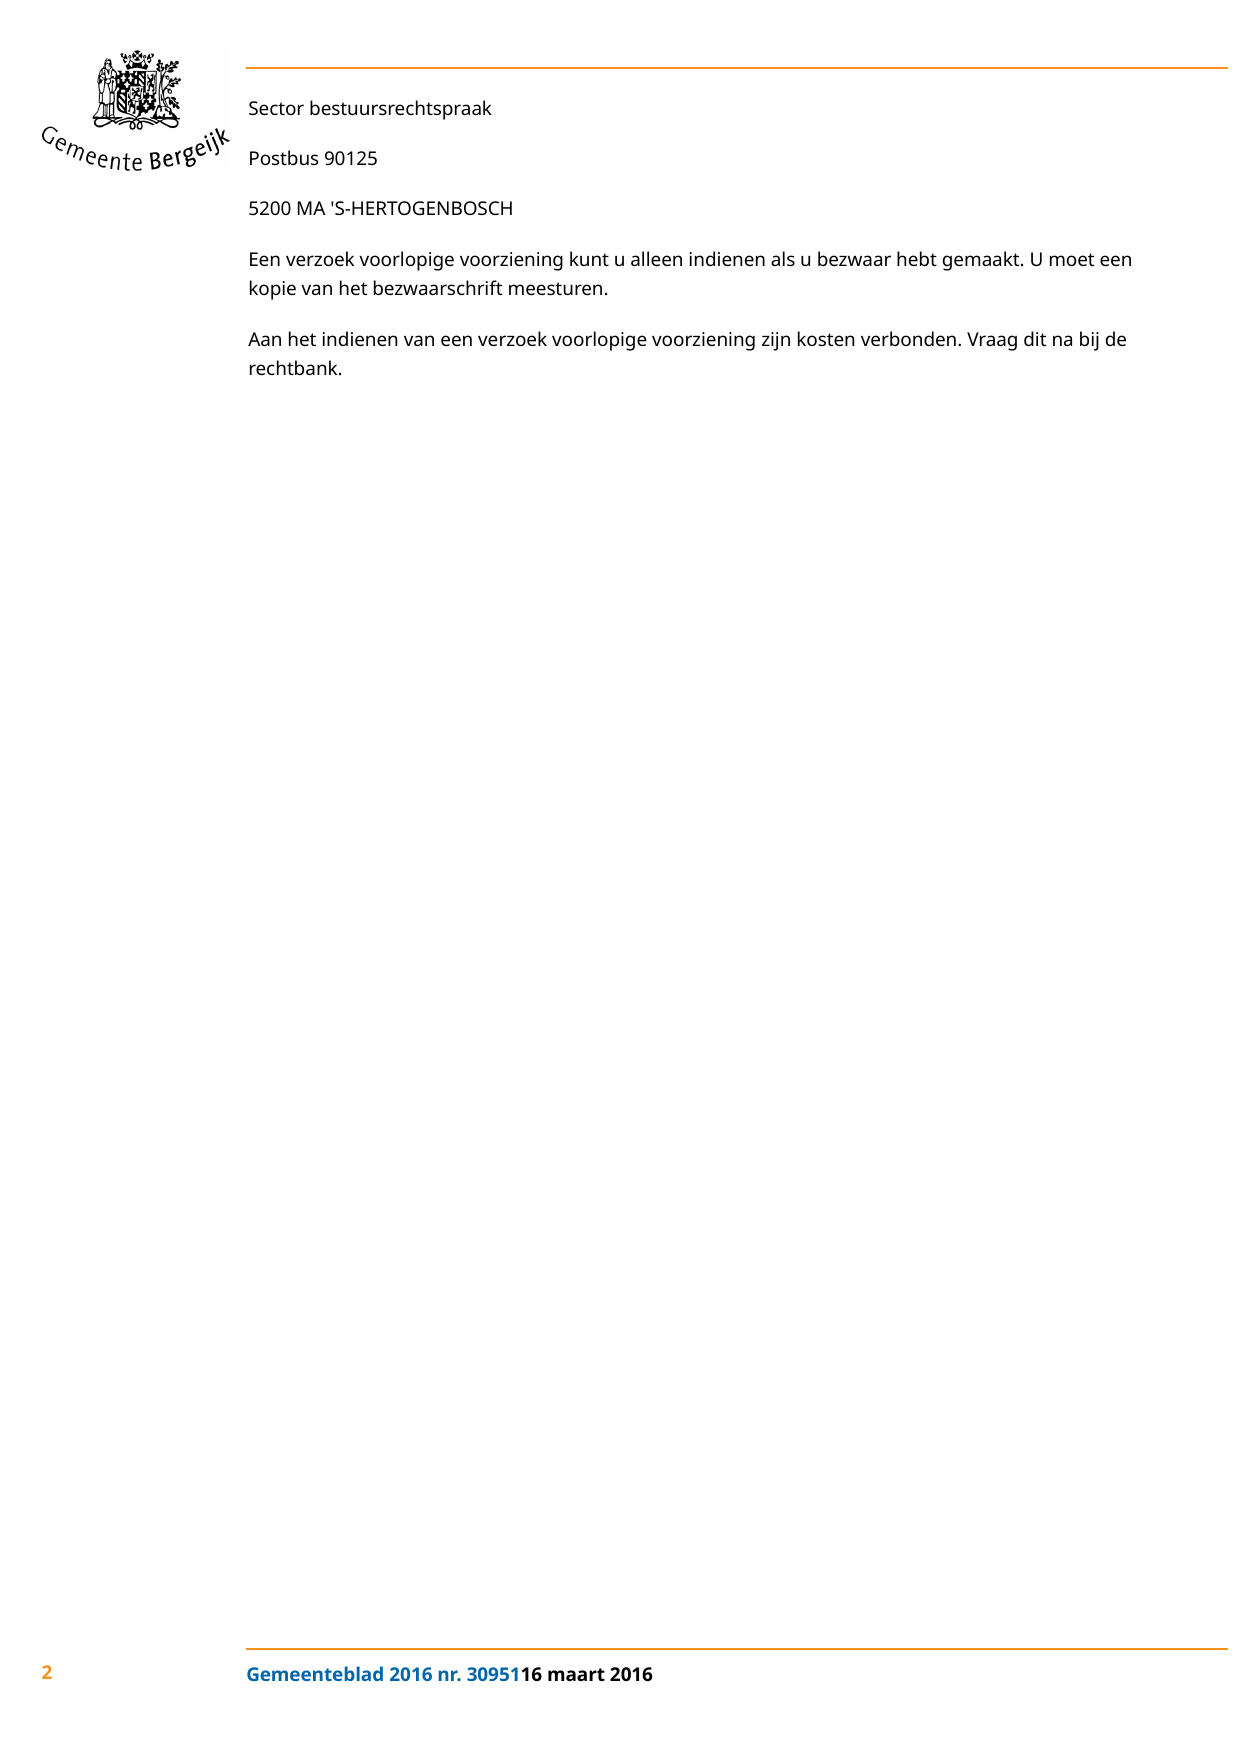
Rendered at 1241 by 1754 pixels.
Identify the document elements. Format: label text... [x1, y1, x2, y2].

text Sector bestuursrechtspraak [248, 95, 1152, 121]
text Aan het indienen van een verzoek voorlopige voorziening zijn kosten verbonden. Vraag dit na bij de rechtbank. [248, 326, 1152, 381]
text 5200 MA 'S-HERTOGENBOSCH [248, 196, 1152, 221]
text Een verzoek voorlopige voorziening kunt u alleen indienen als u bezwaar hebt gemaakt. U moet een kopie van het bezwaarschrift meesturen. [248, 246, 1152, 301]
picture [41, 47, 231, 172]
text Postbus 90125 [248, 145, 1152, 171]
